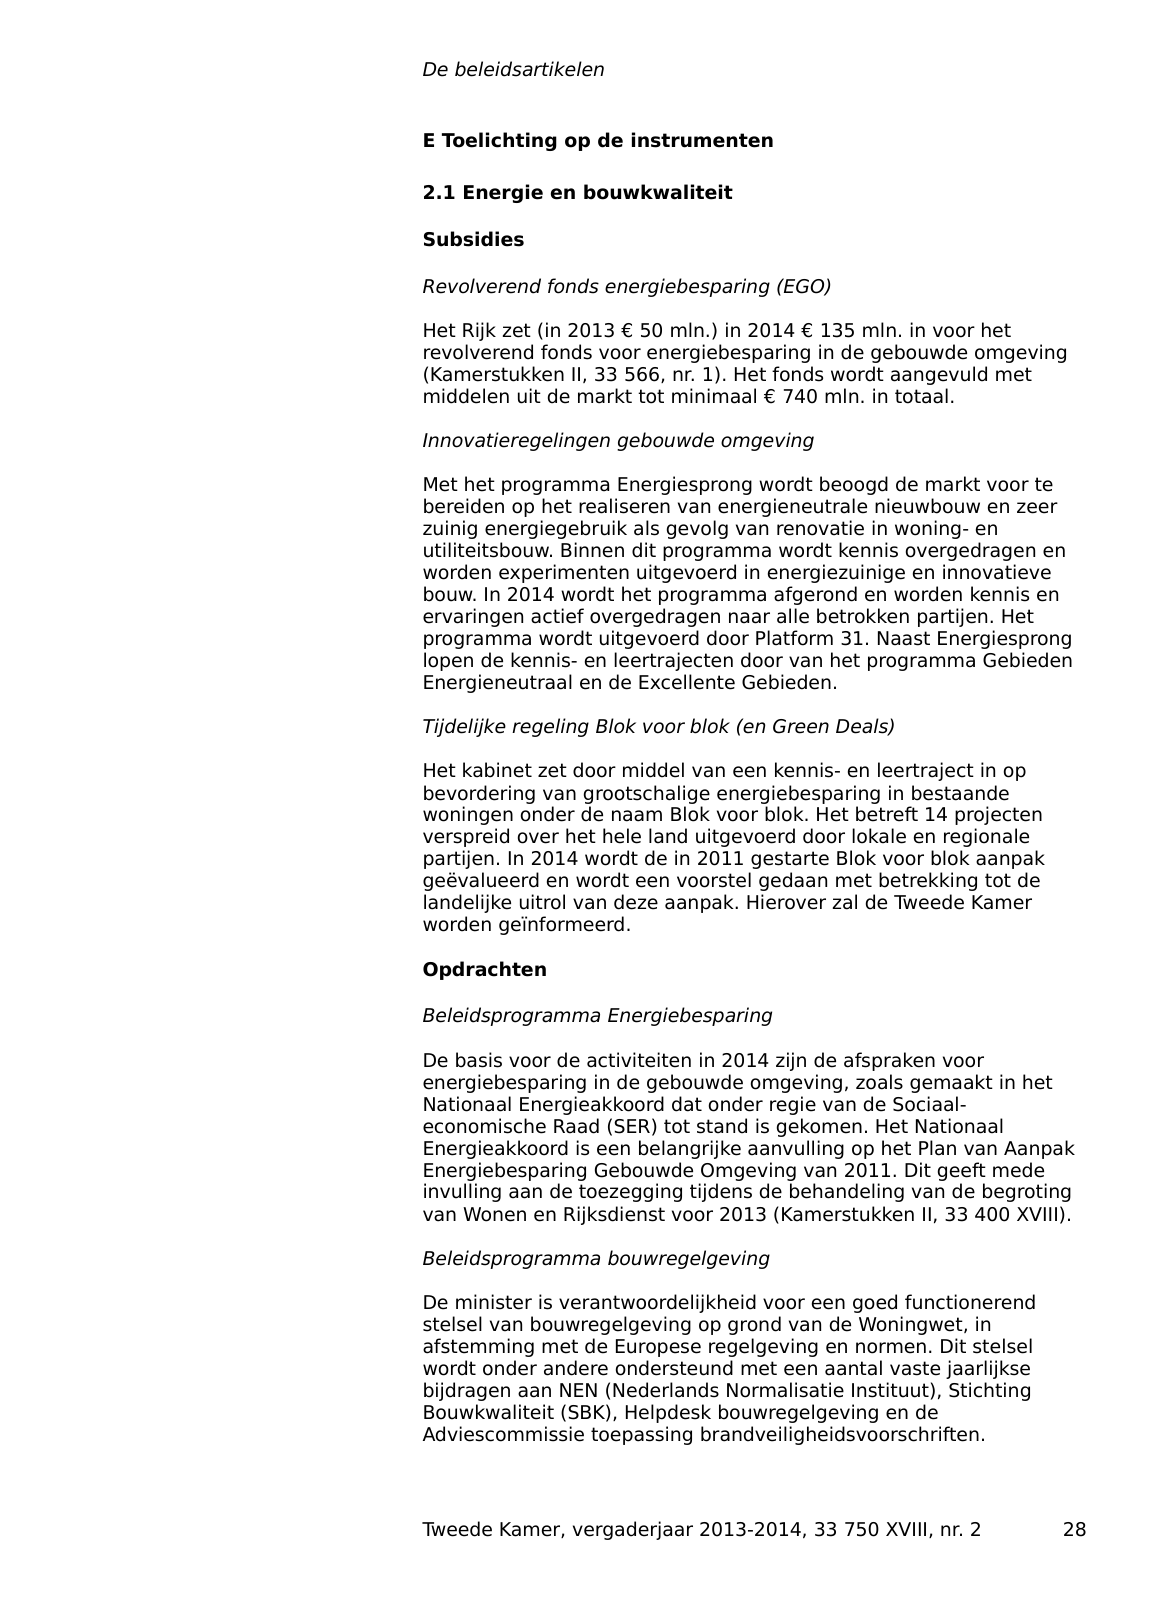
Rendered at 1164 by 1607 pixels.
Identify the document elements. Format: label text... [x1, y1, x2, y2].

subtitle Opdrachten [422, 958, 1087, 980]
text Met het programma Energiesprong wordt beoogd de markt voor te bereiden op het realiseren van energieneutrale nieuwbouw en zeer zuinig energiegebruik als gevolg van renovatie in woning- en utiliteitsbouw. Binnen dit programma wordt kennis overgedragen en worden experimenten uitgevoerd in energiezuinige en innovatieve bouw. In 2014 wordt het programma afgerond en worden kennis en ervaringen actief overgedragen naar alle betrokken partijen. Het programma wordt uitgevoerd door Platform 31. Naast Energiesprong lopen de kennis- en leertrajecten door van het programma Gebieden Energieneutraal en de Excellente Gebieden. [422, 474, 1087, 694]
subtitle E Toelichting op de instrumenten [422, 130, 1087, 152]
text De minister is verantwoordelijkheid voor een goed functionerend stelsel van bouwregelgeving op grond van de Woningwet, in afstemming met de Europese regelgeving en normen. Dit stelsel wordt onder andere ondersteund met een aantal vaste jaarlijkse bijdragen aan NEN (Nederlands Normalisatie Instituut), Stichting Bouwkwaliteit (SBK), Helpdesk bouwregelgeving en de Adviescommissie toepassing brandveiligheidsvoorschriften. [422, 1292, 1087, 1446]
subtitle Revolverend fonds energiebesparing (EGO) [422, 276, 1087, 298]
subtitle Tijdelijke regeling Blok voor blok (en Green Deals) [422, 716, 1087, 738]
subtitle 2.1 Energie en bouwkwaliteit [422, 182, 1087, 204]
subtitle Beleidsprogramma Energiebesparing [422, 1005, 1087, 1027]
subtitle Subsidies [422, 229, 1087, 251]
text Het kabinet zet door middel van een kennis- en leertraject in op bevordering van grootschalige energiebesparing in bestaande woningen onder de naam Blok voor blok. Het betreft 14 projecten verspreid over het hele land uitgevoerd door lokale en regionale partijen. In 2014 wordt de in 2011 gestarte Blok voor blok aanpak geëvalueerd en wordt een voorstel gedaan met betrekking tot de landelijke uitrol van deze aanpak. Hierover zal de Tweede Kamer worden geïnformeerd. [422, 760, 1087, 936]
text Het Rijk zet (in 2013 € 50 mln.) in 2014 € 135 mln. in voor het revolverend fonds voor energiebesparing in de gebouwde omgeving (Kamerstukken II, 33 566, nr. 1). Het fonds wordt aangevuld met middelen uit de markt tot minimaal € 740 mln. in totaal. [422, 320, 1087, 408]
text De basis voor de activiteiten in 2014 zijn de afspraken voor energiebesparing in de gebouwde omgeving, zoals gemaakt in het Nationaal Energieakkoord dat onder regie van de Sociaal-economische Raad (SER) tot stand is gekomen. Het Nationaal Energieakkoord is een belangrijke aanvulling op het Plan van Aanpak Energiebesparing Gebouwde Omgeving van 2011. Dit geeft mede invulling aan de toezegging tijdens de behandeling van de begroting van Wonen en Rijksdienst voor 2013 (Kamerstukken II, 33 400 XVIII). [422, 1049, 1087, 1225]
subtitle Innovatieregelingen gebouwde omgeving [422, 430, 1087, 452]
subtitle Beleidsprogramma bouwregelgeving [422, 1248, 1087, 1269]
